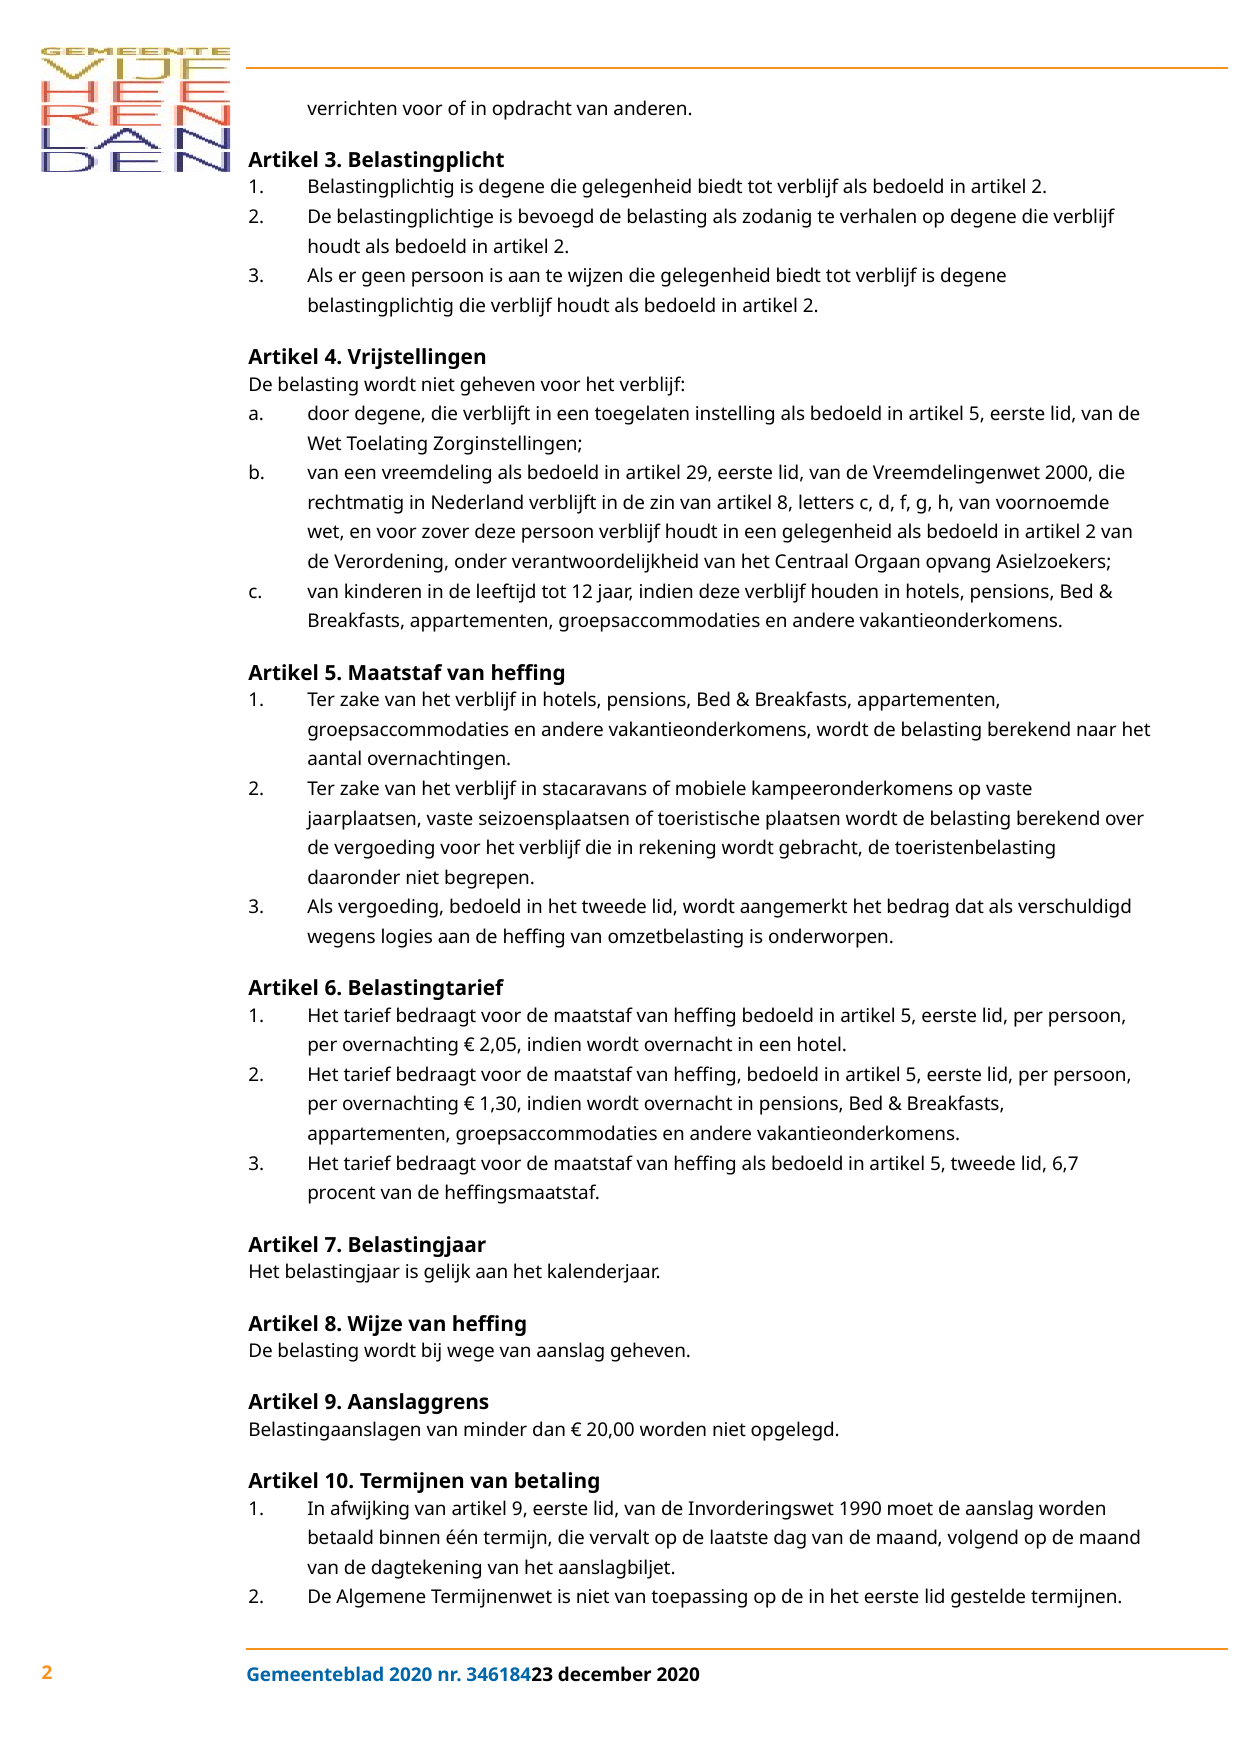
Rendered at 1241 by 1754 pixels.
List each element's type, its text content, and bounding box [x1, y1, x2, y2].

text Het belastingjaar is gelijk aan het kalenderjaar. [248, 1258, 1152, 1284]
text De belasting wordt bij wege van aanslag geheven. [248, 1337, 1152, 1363]
list De belastingplichtige is bevoegd de belasting als zodanig te verhalen op degene die verblijf houdt als bedoeld in artikel 2. [248, 203, 1152, 258]
picture [41, 47, 231, 172]
text Artikel 7. Belastingjaar [248, 1230, 1152, 1258]
text Artikel 4. Vrijstellingen [248, 342, 1152, 371]
list De Algemene Termijnenwet is niet van toepassing op de in het eerste lid gestelde termijnen. [248, 1583, 1152, 1609]
list Het tarief bedraagt voor de maatstaf van heffing als bedoeld in artikel 5, tweede lid, 6,7 procent van de heffingsmaatstaf. [248, 1150, 1152, 1205]
list Als vergoeding, bedoeld in het tweede lid, wordt aangemerkt het bedrag dat als verschuldigd wegens logies aan de heffing van omzetbelasting is onderworpen. [248, 893, 1152, 949]
text Artikel 5. Maatstaf van heffing [248, 658, 1152, 686]
text De belasting wordt niet geheven voor het verblijf: [248, 371, 1152, 397]
list door degene, die verblijft in een toegelaten instelling als bedoeld in artikel 5, eerste lid, van de Wet Toelating Zorginstellingen; [248, 400, 1152, 456]
list In afwijking van artikel 9, eerste lid, van de Invorderingswet 1990 moet de aanslag worden betaald binnen één termijn, die vervalt op de laatste dag van de maand, volgend op de maand van de dagtekening van het aanslagbiljet. [248, 1495, 1152, 1580]
list van een vreemdeling als bedoeld in artikel 29, eerste lid, van de Vreemdelingenwet 2000, die rechtmatig in Nederland verblijft in de zin van artikel 8, letters c, d, f, g, h, van voornoemde wet, en voor zover deze persoon verblijf houdt in een gelegenheid als bedoeld in artikel 2 van de Verordening, onder verantwoordelijkheid van het Centraal Orgaan opvang Asielzoekers; [248, 459, 1152, 574]
text Artikel 10. Termijnen van betaling [248, 1466, 1152, 1495]
text Artikel 6. Belastingtarief [248, 973, 1152, 1002]
text Artikel 9. Aanslaggrens [248, 1387, 1152, 1416]
text Artikel 8. Wijze van heffing [248, 1309, 1152, 1337]
list Als er geen persoon is aan te wijzen die gelegenheid biedt tot verblijf is degene belastingplichtig die verblijf houdt als bedoeld in artikel 2. [248, 262, 1152, 318]
list Ter zake van het verblijf in stacaravans of mobiele kampeeronderkomens op vaste jaarplaatsen, vaste seizoensplaatsen of toeristische plaatsen wordt de belasting berekend over de vergoeding voor het verblijf die in rekening wordt gebracht, de toeristenbelasting daaronder niet begrepen. [248, 775, 1152, 889]
list Het tarief bedraagt voor de maatstaf van heffing bedoeld in artikel 5, eerste lid, per persoon, per overnachting € 2,05, indien wordt overnacht in een hotel. [248, 1002, 1152, 1057]
list Belastingplichtig is degene die gelegenheid biedt tot verblijf als bedoeld in artikel 2. [248, 174, 1152, 199]
list Het tarief bedraagt voor de maatstaf van heffing, bedoeld in artikel 5, eerste lid, per persoon, per overnachting € 1,30, indien wordt overnacht in pensions, Bed & Breakfasts, appartementen, groepsaccommodaties en andere vakantieonderkomens. [248, 1061, 1152, 1146]
list Ter zake van het verblijf in hotels, pensions, Bed & Breakfasts, appartementen, groepsaccommodaties en andere vakantieonderkomens, wordt de belasting berekend naar het aantal overnachtingen. [248, 686, 1152, 771]
list van kinderen in de leeftijd tot 12 jaar, indien deze verblijf houden in hotels, pensions, Bed & Breakfasts, appartementen, groepsaccommodaties en andere vakantieonderkomens. [248, 578, 1152, 633]
text Belastingaanslagen van minder dan € 20,00 worden niet opgelegd. [248, 1416, 1152, 1442]
list verrichten voor of in opdracht van anderen. [248, 95, 1152, 121]
text Artikel 3. Belastingplicht [248, 145, 1152, 174]
